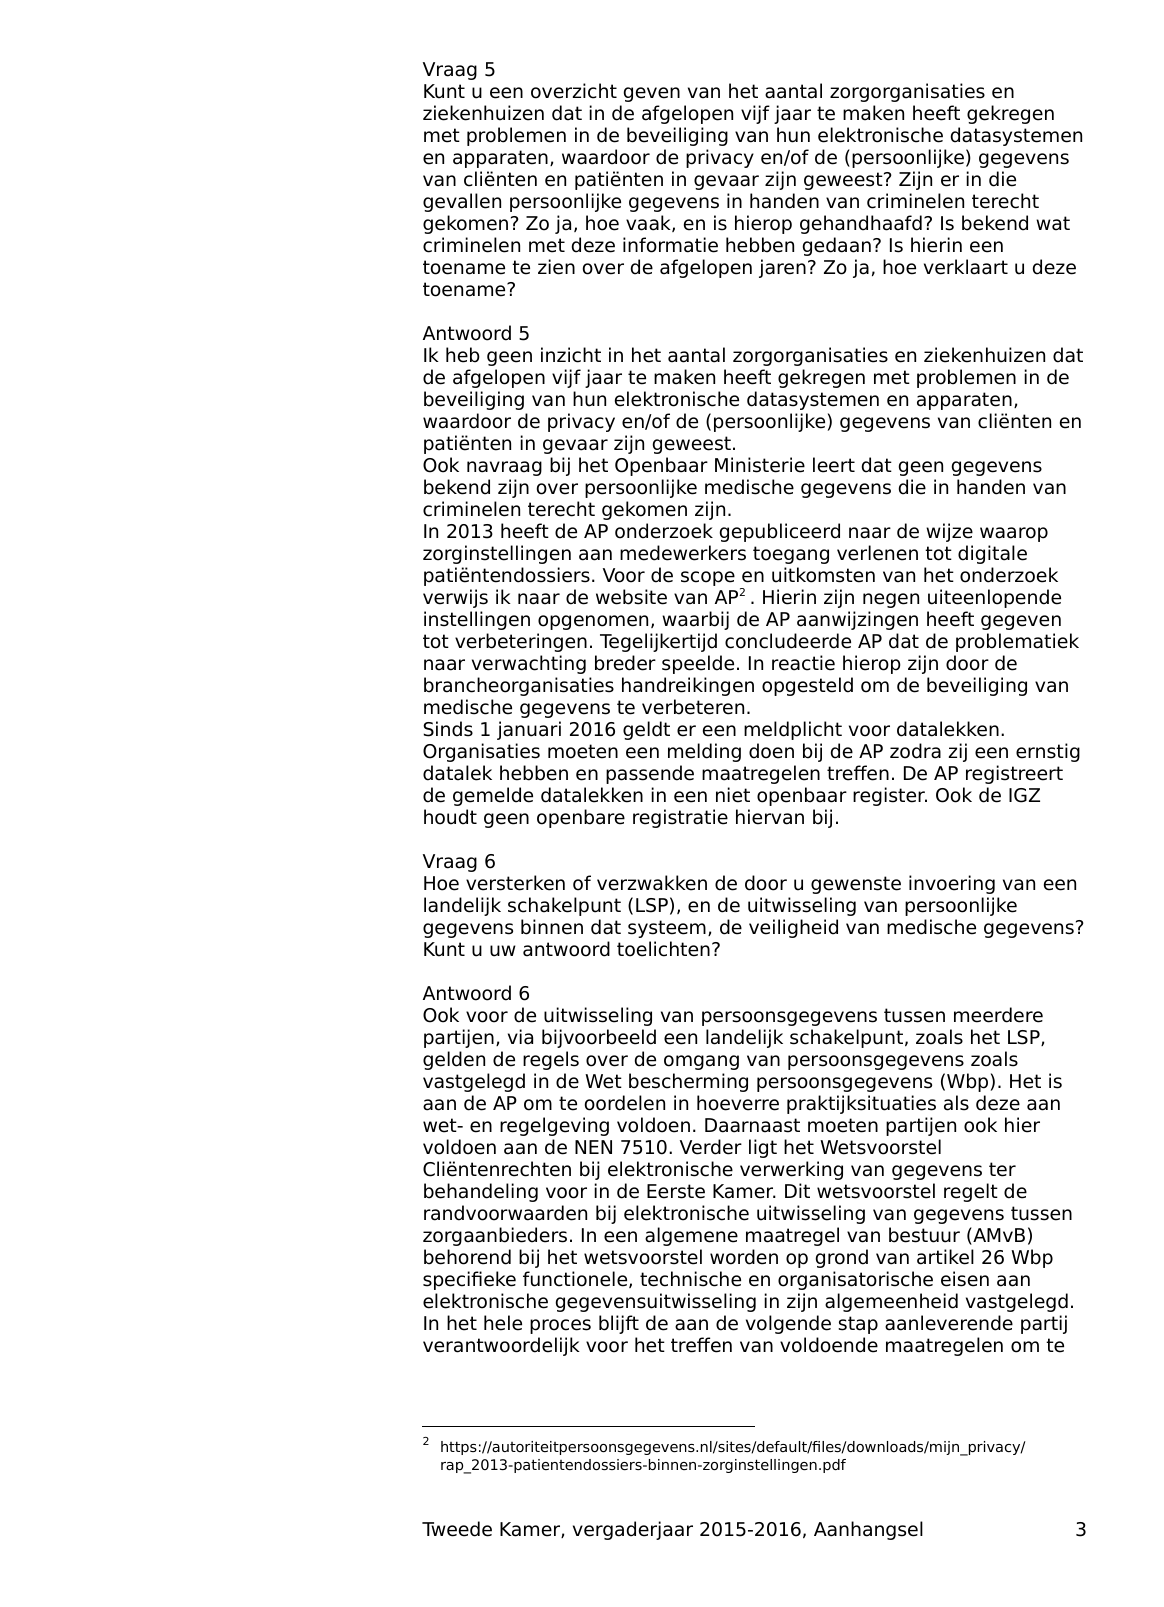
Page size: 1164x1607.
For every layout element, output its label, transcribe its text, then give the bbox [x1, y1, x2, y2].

text Vraag 6 [422, 851, 1087, 873]
text Vraag 5 [422, 59, 1087, 81]
text Ook voor de uitwisseling van persoonsgegevens tussen meerdere partijen, via bijvoorbeeld een landelijk schakelpunt, zoals het LSP, gelden de regels over de omgang van persoonsgegevens zoals vastgelegd in de Wet bescherming persoonsgegevens (Wbp). Het is aan de AP om te oordelen in hoeverre praktijksituaties als deze aan wet- en regelgeving voldoen. Daarnaast moeten partijen ook hier voldoen aan de NEN 7510. Verder ligt het Wetsvoorstel Cliëntenrechten bij elektronische verwerking van gegevens ter behandeling voor in de Eerste Kamer. Dit wetsvoorstel regelt de randvoorwaarden bij elektronische uitwisseling van gegevens tussen zorgaanbieders. In een algemene maatregel van bestuur (AMvB) behorend bij het wetsvoorstel worden op grond van artikel 26 Wbp specifieke functionele, technische en organisatorische eisen aan elektronische gegevensuitwisseling in zijn algemeenheid vastgelegd. In het hele proces blijft de aan de volgende stap aanleverende partij verantwoordelijk voor het treffen van voldoende maatregelen om te [422, 1005, 1087, 1356]
text Antwoord 6 [422, 983, 1087, 1005]
text Ik heb geen inzicht in het aantal zorgorganisaties en ziekenhuizen dat de afgelopen vijf jaar te maken heeft gekregen met problemen in de beveiliging van hun elektronische datasystemen en apparaten, waardoor de privacy en/of de (persoonlijke) gegevens van cliënten en patiënten in gevaar zijn geweest. [422, 345, 1087, 455]
text Antwoord 5 [422, 323, 1087, 345]
text Kunt u een overzicht geven van het aantal zorgorganisaties en ziekenhuizen dat in de afgelopen vijf jaar te maken heeft gekregen met problemen in de beveiliging van hun elektronische datasystemen en apparaten, waardoor de privacy en/of de (persoonlijke) gegevens van cliënten en patiënten in gevaar zijn geweest? Zijn er in die gevallen persoonlijke gegevens in handen van criminelen terecht gekomen? Zo ja, hoe vaak, en is hierop gehandhaafd? Is bekend wat criminelen met deze informatie hebben gedaan? Is hierin een toename te zien over de afgelopen jaren? Zo ja, hoe verklaart u deze toename? [422, 81, 1087, 301]
text Sinds 1 januari 2016 geldt er een meldplicht voor datalekken. Organisaties moeten een melding doen bij de AP zodra zij een ernstig datalek hebben en passende maatregelen treffen. De AP registreert de gemelde datalekken in een niet openbaar register. Ook de IGZ houdt geen openbare registratie hiervan bij. [422, 719, 1087, 828]
text Ook navraag bij het Openbaar Ministerie leert dat geen gegevens bekend zijn over persoonlijke medische gegevens die in handen van criminelen terecht gekomen zijn. [422, 455, 1087, 521]
text Hoe versterken of verzwakken de door u gewenste invoering van een landelijk schakelpunt (LSP), en de uitwisseling van persoonlijke gegevens binnen dat systeem, de veiligheid van medische gegevens? Kunt u uw antwoord toelichten? [422, 873, 1087, 961]
text In 2013 heeft de AP onderzoek gepubliceerd naar de wijze waarop zorginstellingen aan medewerkers toegang verlenen tot digitale patiëntendossiers. Voor de scope en uitkomsten van het onderzoek verwijs ik naar de website van AP. Hierin zijn negen uiteenlopende instellingen opgenomen, waarbij de AP aanwijzingen heeft gegeven tot verbeteringen. Tegelijkertijd concludeerde AP dat de problematiek naar verwachting breder speelde. In reactie hierop zijn door de brancheorganisaties handreikingen opgesteld om de beveiliging van medische gegevens te verbeteren. [422, 521, 1087, 719]
text https://autoriteitpersoonsgegevens.nl/sites/default/files/downloads/mijn_privacy/rap_2013-patientendossiers-binnen-zorginstellingen.pdf [422, 1435, 1087, 1474]
